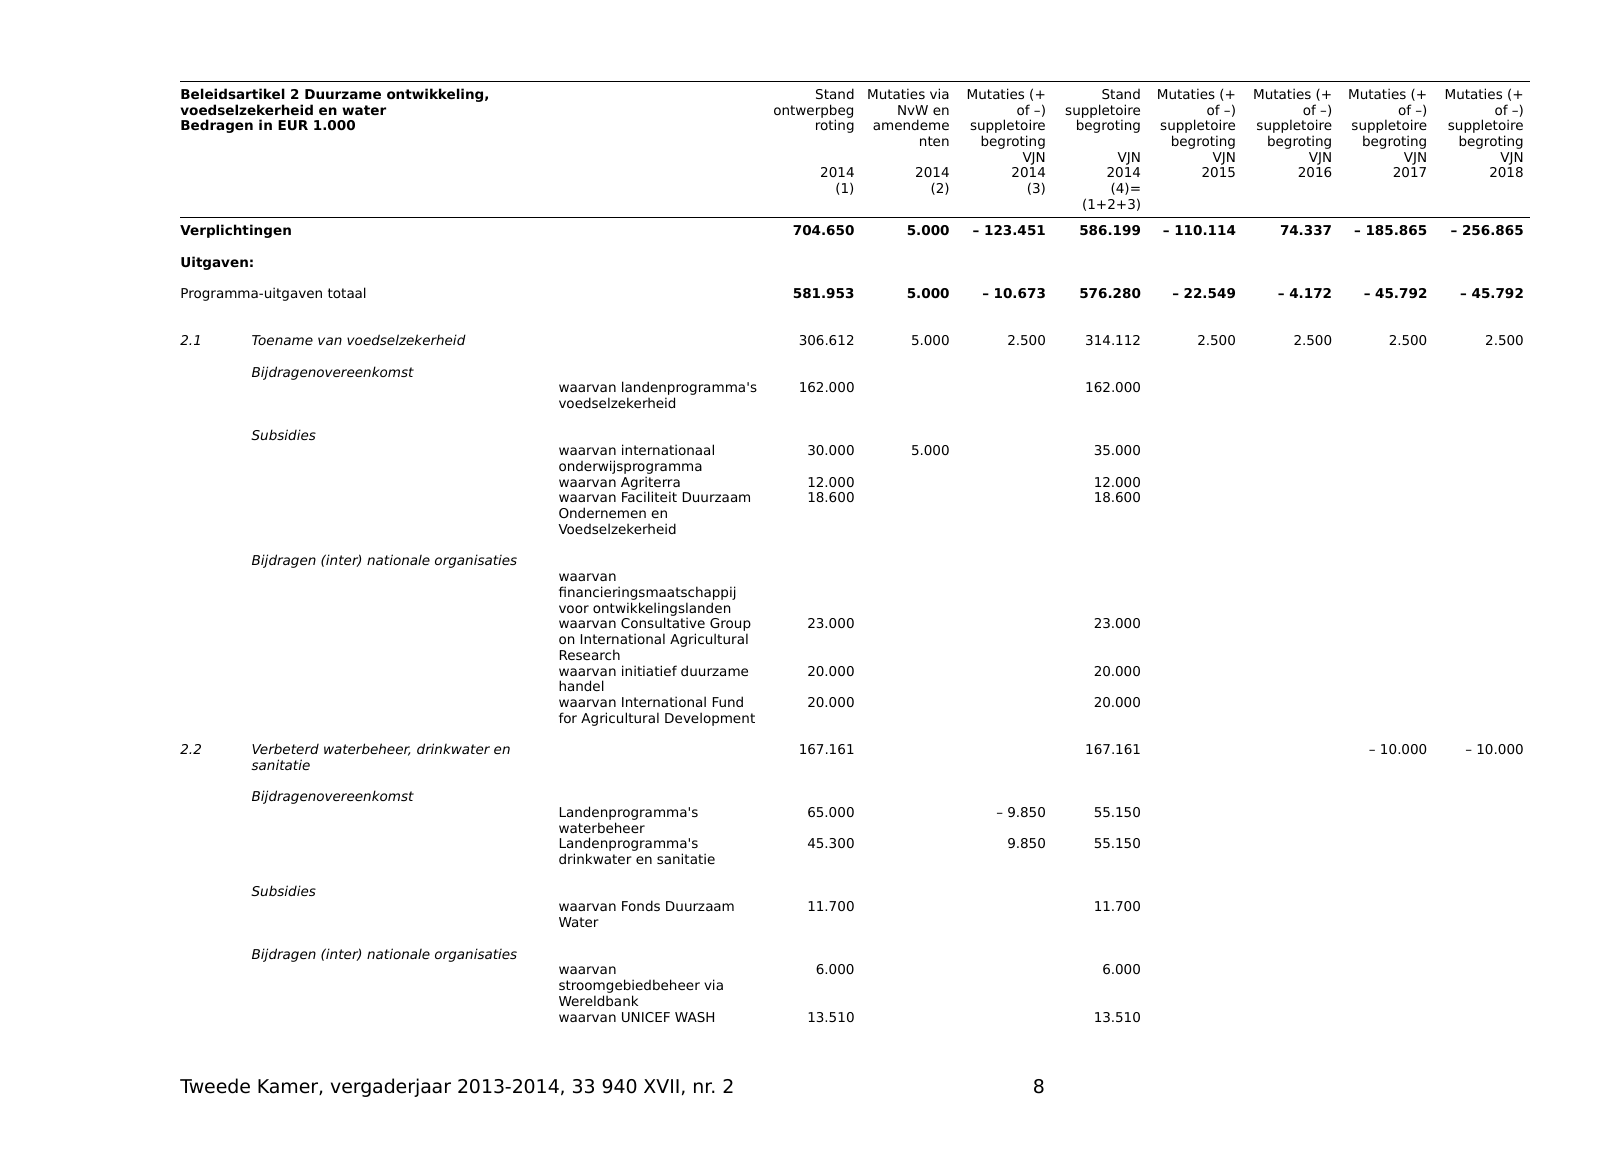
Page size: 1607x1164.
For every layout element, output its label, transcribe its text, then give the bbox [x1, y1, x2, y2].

table_cell [180, 663, 246, 695]
table_cell [552, 538, 764, 553]
table_cell [552, 218, 764, 239]
table_cell [1052, 317, 1147, 333]
table_cell [1338, 553, 1433, 569]
table_cell [1433, 553, 1529, 569]
table_cell [1242, 538, 1338, 553]
table_cell Bijdragenovereenkomst [246, 789, 552, 805]
table_cell [955, 270, 1052, 286]
table_cell [1338, 962, 1433, 1009]
table_header Stand ontwerpbegroting [764, 82, 860, 149]
table_cell [1433, 899, 1529, 931]
table_cell [1147, 239, 1242, 254]
table_cell Bijdragen (inter) nationale organisaties [246, 946, 552, 962]
table_cell [1147, 538, 1242, 553]
table_cell [1338, 868, 1433, 883]
table_cell [1338, 181, 1433, 217]
table_cell [1052, 239, 1147, 254]
table_cell [1242, 365, 1338, 380]
table_cell Bijdragen (inter) nationale organisaties [246, 553, 552, 569]
table_cell [1147, 475, 1242, 490]
table_cell [955, 412, 1052, 427]
table_cell VJN [955, 150, 1052, 165]
table_cell 11.700 [1052, 899, 1147, 931]
table_cell [764, 270, 860, 286]
table_cell [1052, 302, 1147, 317]
table_cell [955, 302, 1052, 317]
table_cell [246, 349, 552, 364]
table_cell [1147, 380, 1242, 412]
table_cell [1338, 239, 1433, 254]
table_cell [1242, 317, 1338, 333]
table_cell [180, 412, 246, 427]
table_cell [246, 490, 552, 537]
table_cell 2014 [1052, 165, 1147, 181]
table_cell [1433, 490, 1529, 537]
table_cell [1147, 726, 1242, 742]
table_cell [552, 774, 764, 789]
table_cell [1052, 412, 1147, 427]
table_cell VJN [1147, 150, 1242, 165]
table_cell [1242, 349, 1338, 364]
table_cell 2.2 [180, 742, 246, 773]
table_cell 2.1 [180, 333, 246, 349]
table_cell [552, 254, 764, 270]
table_cell [955, 789, 1052, 805]
table_cell [860, 868, 955, 883]
table_cell [1433, 181, 1529, 217]
table_cell [1242, 181, 1338, 217]
table_cell [1147, 774, 1242, 789]
table_cell [1052, 569, 1147, 616]
table_cell [1147, 805, 1242, 836]
table_cell – 45.792 [1338, 286, 1433, 302]
table_cell [1242, 616, 1338, 663]
table_cell [180, 302, 246, 317]
table_cell 2017 [1338, 165, 1433, 181]
table_cell [552, 302, 764, 317]
table_cell 20.000 [764, 695, 860, 726]
table_cell [1147, 349, 1242, 364]
table_cell [180, 380, 246, 412]
table_cell [1433, 695, 1529, 726]
table_cell [1052, 538, 1147, 553]
table_cell [246, 931, 552, 946]
table_cell 6.000 [764, 962, 860, 1009]
table_cell 12.000 [1052, 475, 1147, 490]
table_cell [552, 726, 764, 742]
table_cell [180, 884, 246, 899]
table_cell [1147, 899, 1242, 931]
table_cell [955, 317, 1052, 333]
table_cell [860, 805, 955, 836]
table_cell [180, 569, 246, 616]
table_cell [1242, 742, 1338, 773]
table_cell [860, 428, 955, 443]
table_cell [180, 946, 246, 962]
table_cell [1242, 302, 1338, 317]
table_cell [180, 428, 246, 443]
table_cell 162.000 [764, 380, 860, 412]
table_cell [1433, 774, 1529, 789]
table_cell [1338, 317, 1433, 333]
table_cell [246, 695, 552, 726]
table_cell waarvan stroomgebiedbeheer via Wereldbank [552, 962, 764, 1009]
table_cell [955, 742, 1052, 773]
table_cell [180, 726, 246, 742]
table_cell [180, 836, 246, 868]
table_cell 6.000 [1052, 962, 1147, 1009]
table_cell [180, 616, 246, 663]
table_cell waarvan International Fund for Agricultural Development [552, 695, 764, 726]
table_cell [1338, 254, 1433, 270]
table_cell [1338, 475, 1433, 490]
table_cell [1242, 553, 1338, 569]
table_cell [180, 150, 246, 165]
table_cell [180, 868, 246, 883]
table_cell waarvan landenprogramma's voedselzekerheid [552, 380, 764, 412]
table_cell [552, 165, 764, 181]
table_cell [1147, 270, 1242, 286]
table_cell [1433, 443, 1529, 474]
table_header [552, 82, 764, 149]
table_cell [552, 789, 764, 805]
table_cell [955, 695, 1052, 726]
table_cell [1242, 836, 1338, 868]
table_cell [1147, 742, 1242, 773]
table_cell VJN [1433, 150, 1529, 165]
table_cell [1242, 412, 1338, 427]
table_cell [1433, 884, 1529, 899]
table_cell [1052, 774, 1147, 789]
table_cell [955, 1009, 1052, 1025]
table_cell [860, 317, 955, 333]
table_cell [955, 569, 1052, 616]
table_cell [552, 270, 764, 286]
table_cell [764, 538, 860, 553]
table_cell [246, 1009, 552, 1025]
table_cell [1242, 868, 1338, 883]
table_cell – 9.850 [955, 805, 1052, 836]
table_cell [1242, 695, 1338, 726]
table_cell 2.500 [1147, 333, 1242, 349]
table_cell Subsidies [246, 884, 552, 899]
table_header Mutaties (+ of –) suppletoire begroting [955, 82, 1052, 149]
table_cell [1242, 899, 1338, 931]
table_cell [1338, 569, 1433, 616]
table_cell [1433, 805, 1529, 836]
table_cell [860, 962, 955, 1009]
table_cell [1242, 946, 1338, 962]
table_cell [1433, 380, 1529, 412]
table_cell [860, 538, 955, 553]
table_cell [1433, 538, 1529, 553]
table_cell [180, 365, 246, 380]
table_cell 2014 [764, 165, 860, 181]
table_cell [860, 1009, 955, 1025]
table_cell – 45.792 [1433, 286, 1529, 302]
table_cell [764, 726, 860, 742]
table_cell Toename van voedselzekerheid [246, 333, 552, 349]
table_cell [1433, 239, 1529, 254]
table_cell [180, 317, 246, 333]
table_cell [955, 428, 1052, 443]
table_cell [860, 239, 955, 254]
table_cell 704.650 [764, 218, 860, 239]
table_cell [955, 884, 1052, 899]
table_cell [1433, 663, 1529, 695]
table_cell [764, 789, 860, 805]
table_cell [1433, 789, 1529, 805]
table_cell [246, 836, 552, 868]
table_cell [860, 270, 955, 286]
table_cell [246, 805, 552, 836]
table_cell [1052, 349, 1147, 364]
table_cell [1242, 443, 1338, 474]
table_cell [860, 884, 955, 899]
table_header Mutaties (+ of –) suppletoire begroting [1242, 82, 1338, 149]
table_cell 576.280 [1052, 286, 1147, 302]
table_cell 20.000 [1052, 695, 1147, 726]
table_cell [764, 553, 860, 569]
table_cell [1433, 428, 1529, 443]
table_cell 65.000 [764, 805, 860, 836]
table_cell [1147, 931, 1242, 946]
table_cell [860, 412, 955, 427]
table_cell VJN [1338, 150, 1433, 165]
table_cell [955, 868, 1052, 883]
table_cell [860, 254, 955, 270]
table_cell [860, 789, 955, 805]
table_cell Landenprogramma's waterbeheer [552, 805, 764, 836]
table_cell [1433, 616, 1529, 663]
table_cell [180, 181, 246, 217]
table_cell [764, 302, 860, 317]
table_cell 162.000 [1052, 380, 1147, 412]
table_cell [246, 317, 552, 333]
table_cell [955, 443, 1052, 474]
table_cell [246, 899, 552, 931]
table_cell – 10.000 [1338, 742, 1433, 773]
table_cell [764, 365, 860, 380]
table_cell – 10.673 [955, 286, 1052, 302]
table_cell [860, 475, 955, 490]
table_cell 23.000 [764, 616, 860, 663]
table_cell [1052, 726, 1147, 742]
table_cell [552, 333, 764, 349]
table_cell [1147, 365, 1242, 380]
table_cell 5.000 [860, 286, 955, 302]
table_cell [764, 774, 860, 789]
table_cell [955, 254, 1052, 270]
table_cell [764, 428, 860, 443]
table_cell [552, 428, 764, 443]
table_cell 13.510 [764, 1009, 860, 1025]
table_cell 23.000 [1052, 616, 1147, 663]
table_cell [552, 317, 764, 333]
table_cell [1242, 270, 1338, 286]
table_cell 167.161 [764, 742, 860, 773]
table_cell [246, 569, 552, 616]
table_cell [955, 663, 1052, 695]
table_cell [955, 726, 1052, 742]
table_cell Programma-uitgaven totaal [180, 286, 552, 302]
table_cell [1052, 884, 1147, 899]
table_cell [1147, 789, 1242, 805]
table_cell [180, 270, 246, 286]
table_cell [1242, 569, 1338, 616]
table_cell [1052, 428, 1147, 443]
table_cell [1338, 302, 1433, 317]
table_cell [1433, 962, 1529, 1009]
table_cell [860, 490, 955, 537]
table_cell 12.000 [764, 475, 860, 490]
table_cell (4)= (1+2+3) [1052, 181, 1147, 217]
table_cell [552, 412, 764, 427]
table_cell 2.500 [955, 333, 1052, 349]
table_cell [1147, 490, 1242, 537]
table_cell Uitgaven: [180, 254, 552, 270]
table_cell [1052, 254, 1147, 270]
table_cell [860, 695, 955, 726]
table_cell – 4.172 [1242, 286, 1338, 302]
table_cell 74.337 [1242, 218, 1338, 239]
table_cell [860, 553, 955, 569]
table_cell [955, 490, 1052, 537]
table_cell waarvan Consultative Group on International Agricultural Research [552, 616, 764, 663]
table_cell [1433, 836, 1529, 868]
table_cell [764, 349, 860, 364]
table_cell 13.510 [1052, 1009, 1147, 1025]
table_cell [1242, 428, 1338, 443]
table_cell 11.700 [764, 899, 860, 931]
table_cell waarvan Faciliteit Duurzaam Ondernemen en Voedselzekerheid [552, 490, 764, 537]
table_cell [552, 553, 764, 569]
table_cell [1147, 884, 1242, 899]
table_cell Subsidies [246, 428, 552, 443]
table_cell [860, 742, 955, 773]
table_cell waarvan UNICEF WASH [552, 1009, 764, 1025]
table_cell [1338, 774, 1433, 789]
table_cell [764, 254, 860, 270]
table_cell [764, 412, 860, 427]
table_cell 314.112 [1052, 333, 1147, 349]
table_cell VJN [1052, 150, 1147, 165]
table_cell [1338, 349, 1433, 364]
table_cell [246, 302, 552, 317]
table_cell [1052, 789, 1147, 805]
table_cell 5.000 [860, 333, 955, 349]
table_cell [764, 317, 860, 333]
table_cell [1338, 490, 1433, 537]
table_header Mutaties (+ of –) suppletoire begroting [1433, 82, 1529, 149]
table_cell 18.600 [1052, 490, 1147, 537]
table_cell [552, 150, 764, 165]
table_cell [1338, 1009, 1433, 1025]
table_cell [246, 475, 552, 490]
table_header Mutaties via NvW en amendementen [860, 82, 955, 149]
table_cell 5.000 [860, 443, 955, 474]
table_cell [860, 931, 955, 946]
table_cell waarvan internationaal onderwijsprogramma [552, 443, 764, 474]
table_cell (1) [764, 181, 860, 217]
table_cell [1147, 1009, 1242, 1025]
table_cell [1147, 868, 1242, 883]
table_cell [180, 475, 246, 490]
table_cell [1147, 695, 1242, 726]
table_cell 35.000 [1052, 443, 1147, 474]
table_cell [1433, 569, 1529, 616]
table_cell [764, 239, 860, 254]
table_cell 55.150 [1052, 836, 1147, 868]
table_cell [1147, 569, 1242, 616]
table_cell [1338, 931, 1433, 946]
table_cell [1242, 931, 1338, 946]
table_cell – 110.114 [1147, 218, 1242, 239]
table_cell Bijdragenovereenkomst [246, 365, 552, 380]
table_cell [246, 239, 552, 254]
table_cell [246, 616, 552, 663]
table_cell [246, 165, 552, 181]
table_cell [1147, 962, 1242, 1009]
table_cell [1242, 726, 1338, 742]
table_cell Verplichtingen [180, 218, 552, 239]
table_cell [1147, 302, 1242, 317]
table_header Beleidsartikel 2 Duurzame ontwikkeling, voedselzekerheid en water Bedragen in EUR 1.000 [180, 82, 552, 149]
table_cell [955, 962, 1052, 1009]
table_cell 586.199 [1052, 218, 1147, 239]
table_cell 2.500 [1242, 333, 1338, 349]
table_cell [246, 538, 552, 553]
table_cell [246, 181, 552, 217]
table_cell [1433, 931, 1529, 946]
table_cell [180, 165, 246, 181]
table_cell [1242, 1009, 1338, 1025]
table_cell [1433, 302, 1529, 317]
table_cell [1433, 475, 1529, 490]
table_cell – 22.549 [1147, 286, 1242, 302]
table_cell [552, 365, 764, 380]
table_cell 2014 [955, 165, 1052, 181]
table_cell [552, 946, 764, 962]
table_cell [764, 868, 860, 883]
table_cell – 10.000 [1433, 742, 1529, 773]
table_cell [1338, 616, 1433, 663]
table_cell [1338, 412, 1433, 427]
table_cell [860, 616, 955, 663]
table_cell [955, 380, 1052, 412]
table_cell 30.000 [764, 443, 860, 474]
table_cell [246, 412, 552, 427]
table_cell [1433, 868, 1529, 883]
table_cell [1338, 428, 1433, 443]
table_cell [860, 569, 955, 616]
table_cell [955, 553, 1052, 569]
table_cell [1147, 317, 1242, 333]
table_cell [180, 931, 246, 946]
table_cell [955, 239, 1052, 254]
table_cell [764, 150, 860, 165]
table_cell [1338, 884, 1433, 899]
table_cell [860, 663, 955, 695]
table_cell [1338, 836, 1433, 868]
table_cell 2018 [1433, 165, 1529, 181]
table_cell [1147, 836, 1242, 868]
table_cell [1338, 726, 1433, 742]
table_cell [1147, 946, 1242, 962]
table_cell [1052, 868, 1147, 883]
table_cell [1147, 428, 1242, 443]
table_cell [1242, 663, 1338, 695]
table_cell [246, 380, 552, 412]
table_cell 2016 [1242, 165, 1338, 181]
table_cell [955, 538, 1052, 553]
table_cell [1242, 239, 1338, 254]
table_cell 5.000 [860, 218, 955, 239]
table_cell [180, 538, 246, 553]
table_cell [1242, 962, 1338, 1009]
table_cell [764, 931, 860, 946]
table_cell [1147, 254, 1242, 270]
table_cell [552, 349, 764, 364]
table_cell [1338, 365, 1433, 380]
table_cell [1433, 317, 1529, 333]
table_cell [860, 302, 955, 317]
table_cell [180, 349, 246, 364]
table_cell [1433, 726, 1529, 742]
table_cell [552, 181, 764, 217]
table_cell [1433, 349, 1529, 364]
table_cell [955, 774, 1052, 789]
table_cell 20.000 [764, 663, 860, 695]
table_cell [1433, 1009, 1529, 1025]
table_cell [552, 742, 764, 773]
table_cell [860, 946, 955, 962]
table_cell [246, 774, 552, 789]
table_cell [1433, 412, 1529, 427]
table_cell [764, 569, 860, 616]
table_cell [955, 365, 1052, 380]
table_cell [180, 443, 246, 474]
table_cell [1338, 443, 1433, 474]
table_cell [1147, 553, 1242, 569]
table_cell [1433, 270, 1529, 286]
table_cell [1338, 663, 1433, 695]
table_cell [1242, 789, 1338, 805]
table_cell [180, 695, 246, 726]
table_cell – 185.865 [1338, 218, 1433, 239]
table_cell 9.850 [955, 836, 1052, 868]
table_cell [552, 868, 764, 883]
table_cell [1338, 380, 1433, 412]
table_cell [552, 931, 764, 946]
table_cell [180, 962, 246, 1009]
table_cell [1052, 365, 1147, 380]
table_cell [1147, 663, 1242, 695]
table_cell [1338, 946, 1433, 962]
table_cell [955, 931, 1052, 946]
table_cell [1242, 475, 1338, 490]
table_cell 2.500 [1338, 333, 1433, 349]
table_cell [1433, 254, 1529, 270]
table_cell [1052, 931, 1147, 946]
table_cell [1052, 946, 1147, 962]
table_cell [246, 962, 552, 1009]
table_cell 18.600 [764, 490, 860, 537]
table_cell waarvan Fonds Duurzaam Water [552, 899, 764, 931]
table_cell [552, 884, 764, 899]
table_cell [1338, 695, 1433, 726]
table_cell 55.150 [1052, 805, 1147, 836]
table_cell 20.000 [1052, 663, 1147, 695]
table_cell [860, 349, 955, 364]
table_cell [180, 774, 246, 789]
table_cell – 123.451 [955, 218, 1052, 239]
table_cell [246, 443, 552, 474]
table_cell [1242, 805, 1338, 836]
table_cell [860, 365, 955, 380]
table_cell [1433, 946, 1529, 962]
table_cell 2.500 [1433, 333, 1529, 349]
table_cell waarvan Agriterra [552, 475, 764, 490]
table_cell 2015 [1147, 165, 1242, 181]
table_cell waarvan financieringsmaatschappij voor ontwikkelingslanden [552, 569, 764, 616]
table_cell [180, 239, 246, 254]
table_cell [180, 553, 246, 569]
table_cell [955, 475, 1052, 490]
table_cell [1052, 270, 1147, 286]
table_cell (2) [860, 181, 955, 217]
table_cell [180, 899, 246, 931]
table_cell (3) [955, 181, 1052, 217]
table_cell [860, 836, 955, 868]
table_cell – 256.865 [1433, 218, 1529, 239]
table_cell [180, 490, 246, 537]
table_cell [1242, 884, 1338, 899]
table_cell [1338, 899, 1433, 931]
table_cell [955, 899, 1052, 931]
table_cell [1242, 254, 1338, 270]
table_cell [764, 884, 860, 899]
table_cell [1338, 538, 1433, 553]
table_cell [955, 349, 1052, 364]
table_cell [1338, 270, 1433, 286]
table_cell 306.612 [764, 333, 860, 349]
table_cell [860, 726, 955, 742]
table_cell [1433, 365, 1529, 380]
table_cell 45.300 [764, 836, 860, 868]
table_cell [1242, 774, 1338, 789]
table_cell [1338, 789, 1433, 805]
table_cell [552, 239, 764, 254]
table_cell [246, 663, 552, 695]
table_cell [1147, 616, 1242, 663]
table_cell [1338, 805, 1433, 836]
table_cell [180, 1009, 246, 1025]
table_cell [1147, 412, 1242, 427]
table_cell waarvan initiatief duurzame handel [552, 663, 764, 695]
table_cell [955, 616, 1052, 663]
table_cell Landenprogramma's drinkwater en sanitatie [552, 836, 764, 868]
table_cell [1147, 181, 1242, 217]
table_cell 167.161 [1052, 742, 1147, 773]
table_cell 2014 [860, 165, 955, 181]
table_header Stand suppletoire begroting [1052, 82, 1147, 149]
table_cell [764, 946, 860, 962]
table_cell [1147, 443, 1242, 474]
table_cell [860, 774, 955, 789]
table_cell [860, 899, 955, 931]
table_cell [180, 789, 246, 805]
table_cell [180, 805, 246, 836]
table_cell [246, 726, 552, 742]
table_cell [1242, 490, 1338, 537]
table_cell [1052, 553, 1147, 569]
table_cell [246, 868, 552, 883]
table_cell [246, 150, 552, 165]
table_cell [552, 286, 764, 302]
table_cell [860, 380, 955, 412]
table_cell [246, 270, 552, 286]
table_cell [1242, 380, 1338, 412]
table_cell VJN [1242, 150, 1338, 165]
table_cell [955, 946, 1052, 962]
table_cell Verbeterd waterbeheer, drinkwater en sanitatie [246, 742, 552, 773]
table_header Mutaties (+ of –) suppletoire begroting [1338, 82, 1433, 149]
table_cell 581.953 [764, 286, 860, 302]
table_header Mutaties (+ of –) suppletoire begroting [1147, 82, 1242, 149]
table_cell [860, 150, 955, 165]
